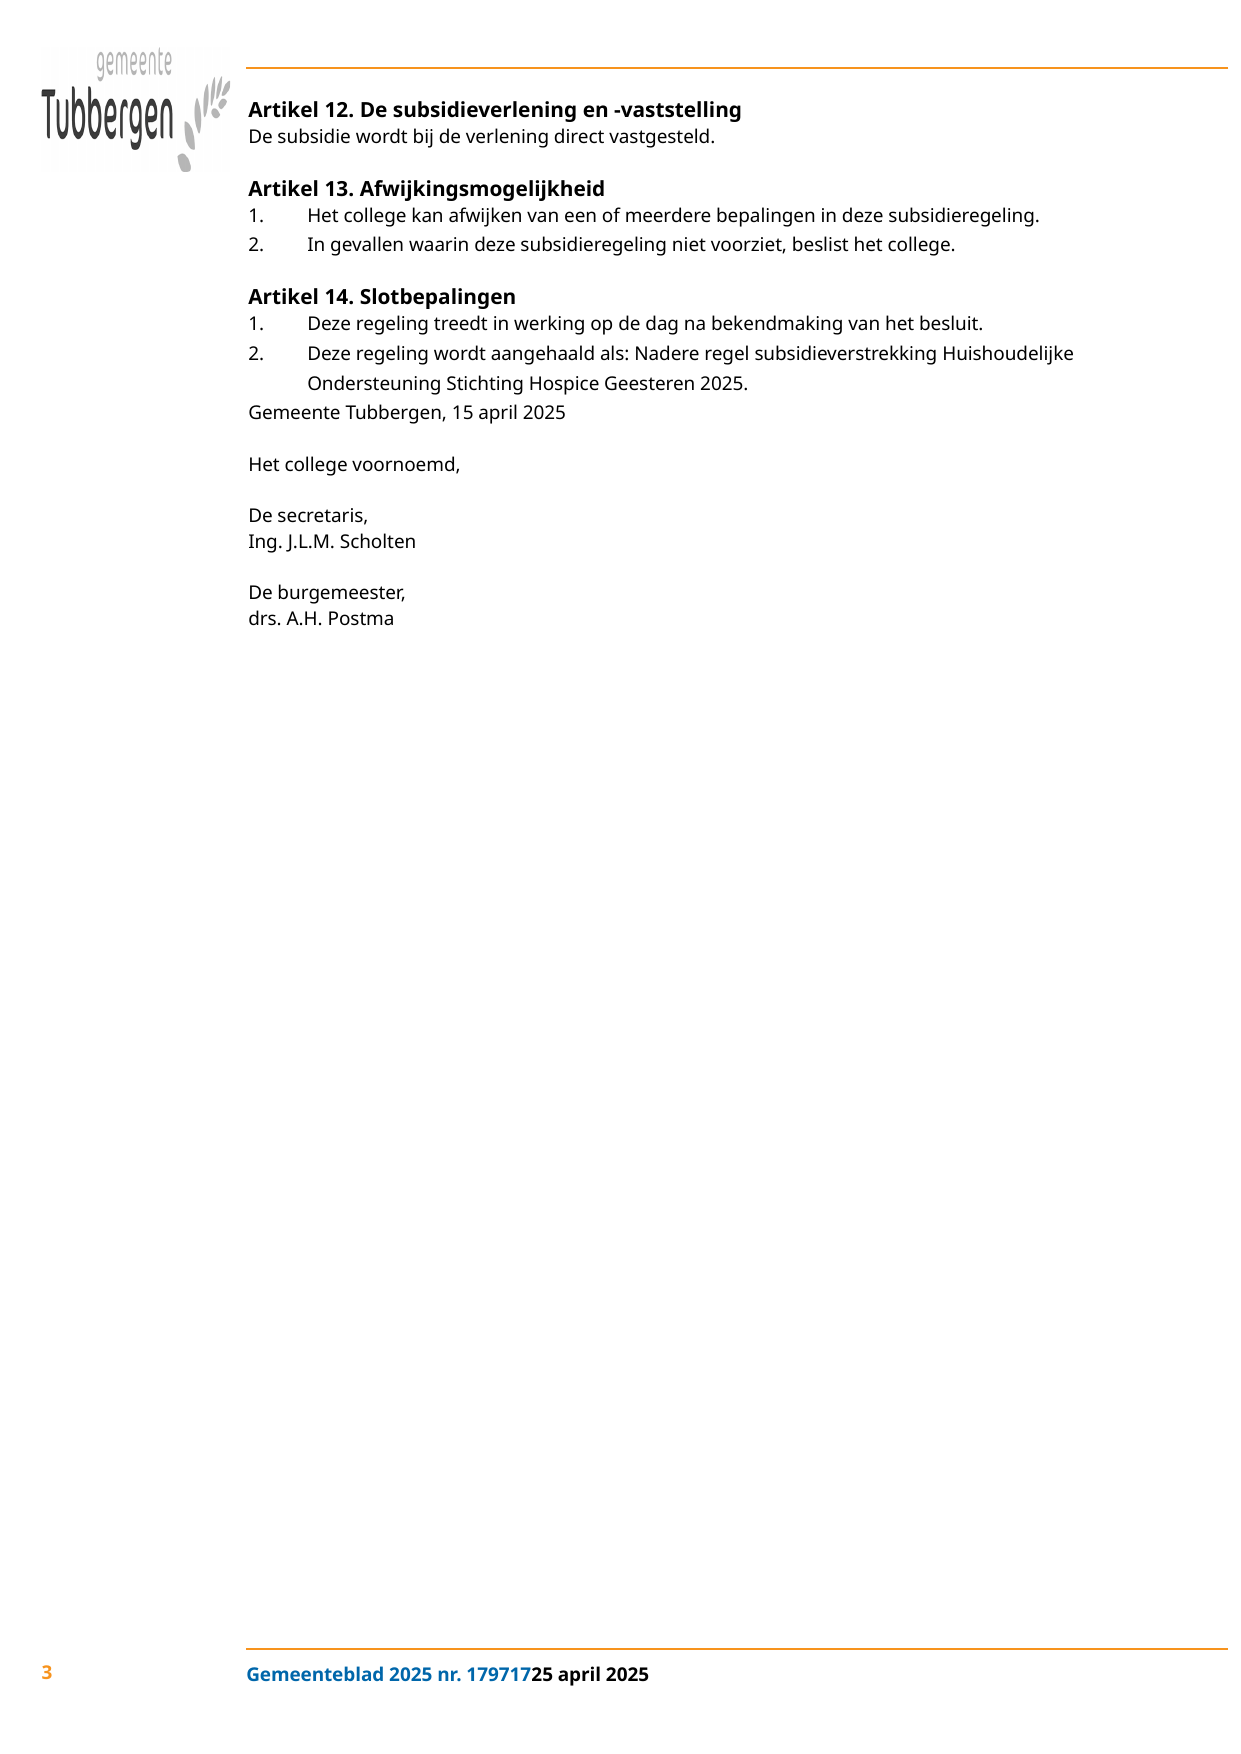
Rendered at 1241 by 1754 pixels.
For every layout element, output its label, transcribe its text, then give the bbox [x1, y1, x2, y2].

list In gevallen waarin deze subsidieregeling niet voorziet, beslist het college. [248, 232, 1152, 257]
text Gemeente Tubbergen, 15 april 2025 [248, 399, 1152, 425]
picture [41, 47, 231, 172]
text Artikel 12. De subsidieverlening en -vaststelling [248, 95, 1152, 123]
text drs. A.H. Postma [248, 605, 1152, 631]
text Artikel 13. Afwijkingsmogelijkheid [248, 174, 1152, 202]
text Het college voornoemd, [248, 451, 1152, 476]
text De burgemeester, [248, 579, 1152, 605]
text Artikel 14. Slotbepalingen [248, 282, 1152, 311]
text De subsidie wordt bij de verlening direct vastgesteld. [248, 123, 1152, 149]
list Deze regeling treedt in werking op de dag na bekendmaking van het besluit. [248, 311, 1152, 336]
text De secretaris, [248, 502, 1152, 528]
text Ing. J.L.M. Scholten [248, 528, 1152, 554]
list Deze regeling wordt aangehaald als: Nadere regel subsidieverstrekking Huishoudelijke Ondersteuning Stichting Hospice Geesteren 2025. [248, 340, 1152, 395]
list Het college kan afwijken van een of meerdere bepalingen in deze subsidieregeling. [248, 202, 1152, 228]
